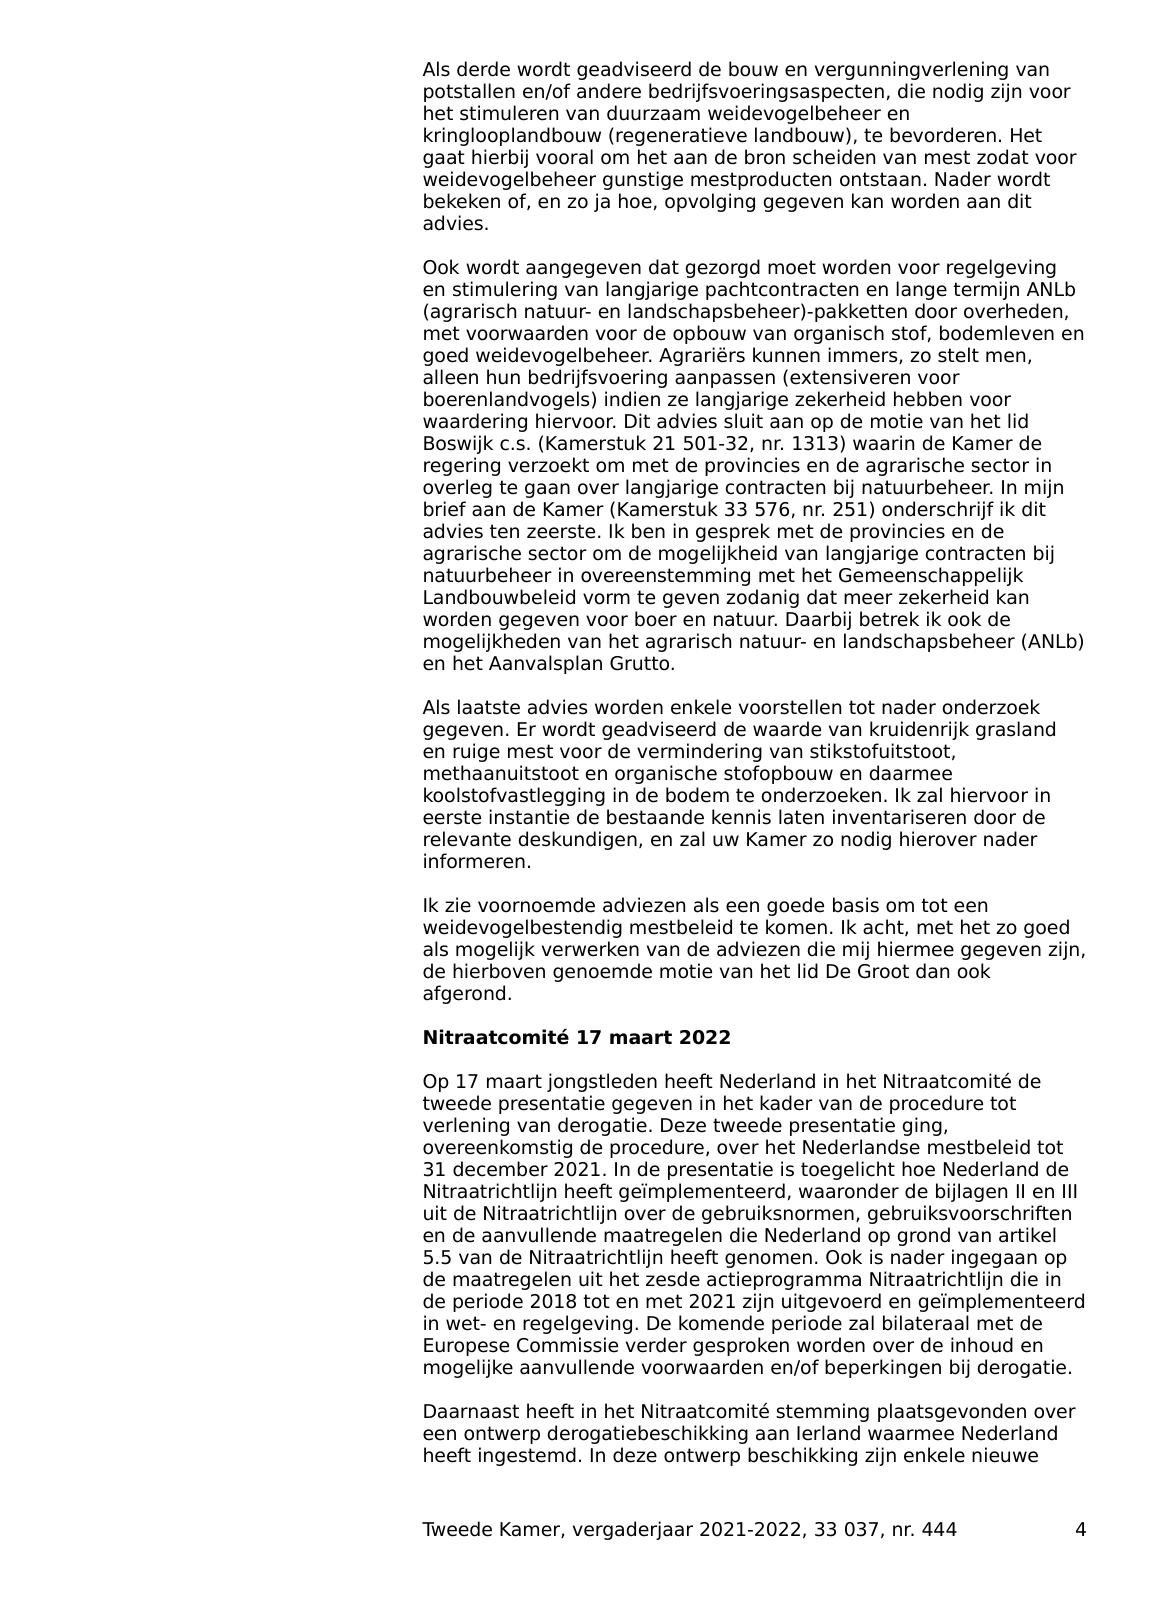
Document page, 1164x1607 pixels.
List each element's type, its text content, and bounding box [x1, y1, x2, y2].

text Ik zie voornoemde adviezen als een goede basis om tot een weidevogelbestendig mestbeleid te komen. Ik acht, met het zo goed als mogelijk verwerken van de adviezen die mij hiermee gegeven zijn, de hierboven genoemde motie van het lid De Groot dan ook afgerond. [422, 895, 1087, 1005]
text Als derde wordt geadviseerd de bouw en vergunningverlening van potstallen en/of andere bedrijfsvoeringsaspecten, die nodig zijn voor het stimuleren van duurzaam weidevogelbeheer en kringlooplandbouw (regeneratieve landbouw), te bevorderen. Het gaat hierbij vooral om het aan de bron scheiden van mest zodat voor weidevogelbeheer gunstige mestproducten ontstaan. Nader wordt bekeken of, en zo ja hoe, opvolging gegeven kan worden aan dit advies. [422, 59, 1087, 235]
text Op 17 maart jongstleden heeft Nederland in het Nitraatcomité de tweede presentatie gegeven in het kader van de procedure tot verlening van derogatie. Deze tweede presentatie ging, overeenkomstig de procedure, over het Nederlandse mestbeleid tot 31 december 2021. In de presentatie is toegelicht hoe Nederland de Nitraatrichtlijn heeft geïmplementeerd, waaronder de bijlagen II en III uit de Nitraatrichtlijn over de gebruiksnormen, gebruiksvoorschriften en de aanvullende maatregelen die Nederland op grond van artikel 5.5 van de Nitraatrichtlijn heeft genomen. Ook is nader ingegaan op de maatregelen uit het zesde actieprogramma Nitraatrichtlijn die in de periode 2018 tot en met 2021 zijn uitgevoerd en geïmplementeerd in wet- en regelgeving. De komende periode zal bilateraal met de Europese Commissie verder gesproken worden over de inhoud en mogelijke aanvullende voorwaarden en/of beperkingen bij derogatie. [422, 1071, 1087, 1379]
subtitle Nitraatcomité 17 maart 2022 [422, 1027, 1087, 1049]
text Ook wordt aangegeven dat gezorgd moet worden voor regelgeving en stimulering van langjarige pachtcontracten en lange termijn ANLb (agrarisch natuur- en landschapsbeheer)-pakketten door overheden, met voorwaarden voor de opbouw van organisch stof, bodemleven en goed weidevogelbeheer. Agrariërs kunnen immers, zo stelt men, alleen hun bedrijfsvoering aanpassen (extensiveren voor boerenlandvogels) indien ze langjarige zekerheid hebben voor waardering hiervoor. Dit advies sluit aan op de motie van het lid Boswijk c.s. (Kamerstuk 21 501-32, nr. 1313) waarin de Kamer de regering verzoekt om met de provincies en de agrarische sector in overleg te gaan over langjarige contracten bij natuurbeheer. In mijn brief aan de Kamer (Kamerstuk 33 576, nr. 251) onderschrijf ik dit advies ten zeerste. Ik ben in gesprek met de provincies en de agrarische sector om de mogelijkheid van langjarige contracten bij natuurbeheer in overeenstemming met het Gemeenschappelijk Landbouwbeleid vorm te geven zodanig dat meer zekerheid kan worden gegeven voor boer en natuur. Daarbij betrek ik ook de mogelijkheden van het agrarisch natuur- en landschapsbeheer (ANLb) en het Aanvalsplan Grutto. [422, 257, 1087, 675]
text Als laatste advies worden enkele voorstellen tot nader onderzoek gegeven. Er wordt geadviseerd de waarde van kruidenrijk grasland en ruige mest voor de vermindering van stikstofuitstoot, methaanuitstoot en organische stofopbouw en daarmee koolstofvastlegging in de bodem te onderzoeken. Ik zal hiervoor in eerste instantie de bestaande kennis laten inventariseren door de relevante deskundigen, en zal uw Kamer zo nodig hierover nader informeren. [422, 697, 1087, 873]
text Daarnaast heeft in het Nitraatcomité stemming plaatsgevonden over een ontwerp derogatiebeschikking aan Ierland waarmee Nederland heeft ingestemd. In deze ontwerp beschikking zijn enkele nieuwe [422, 1401, 1087, 1467]
